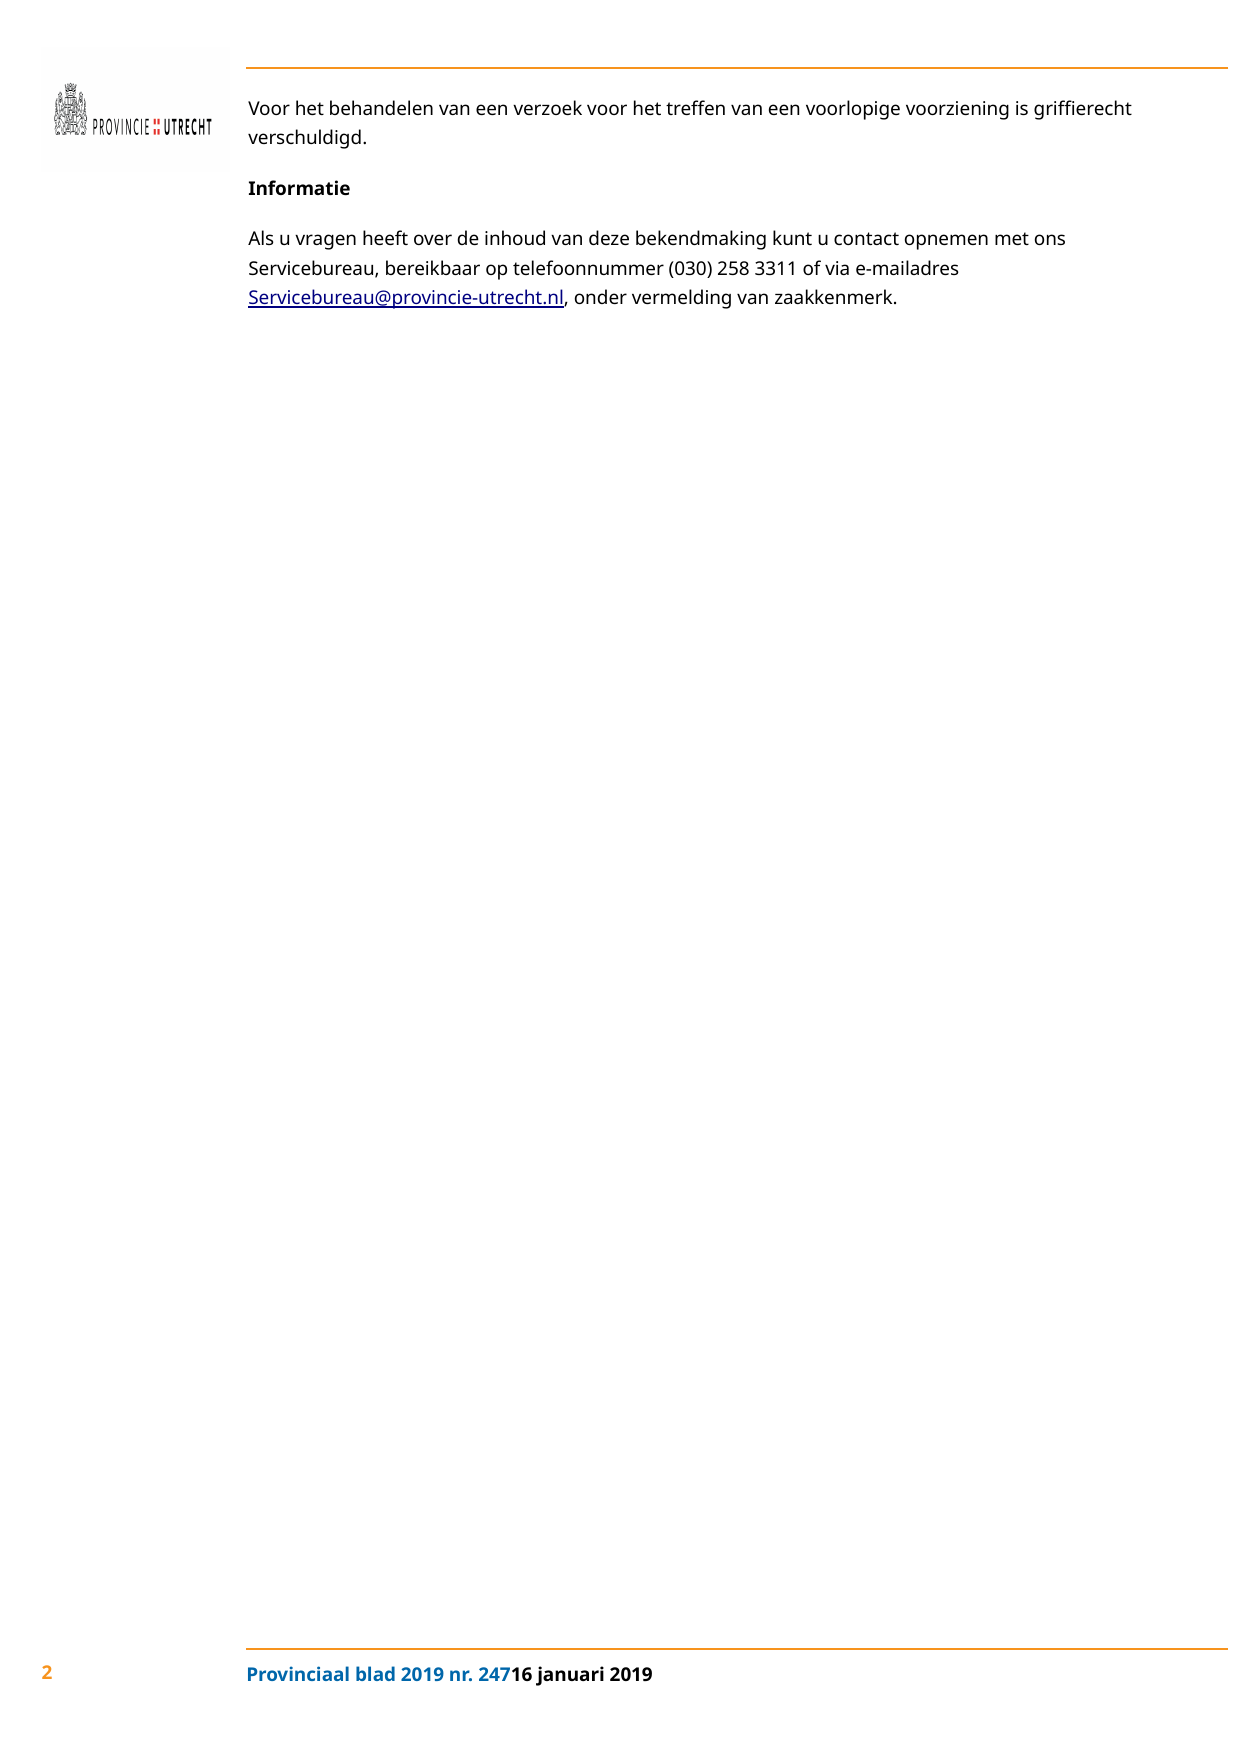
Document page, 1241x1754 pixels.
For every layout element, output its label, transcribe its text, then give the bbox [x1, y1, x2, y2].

text Voor het behandelen van een verzoek voor het treffen van een voorlopige voorziening is griffierecht verschuldigd. [248, 95, 1152, 150]
text Als u vragen heeft over de inhoud van deze bekendmaking kunt u contact opnemen met ons Servicebureau, bereikbaar op telefoonnummer (030) 258 3311 of via e-mailadres Servicebureau@provincie-utrecht.nl, onder vermelding van zaakkenmerk. [248, 225, 1152, 310]
picture [41, 47, 231, 172]
text Informatie [248, 175, 1152, 201]
